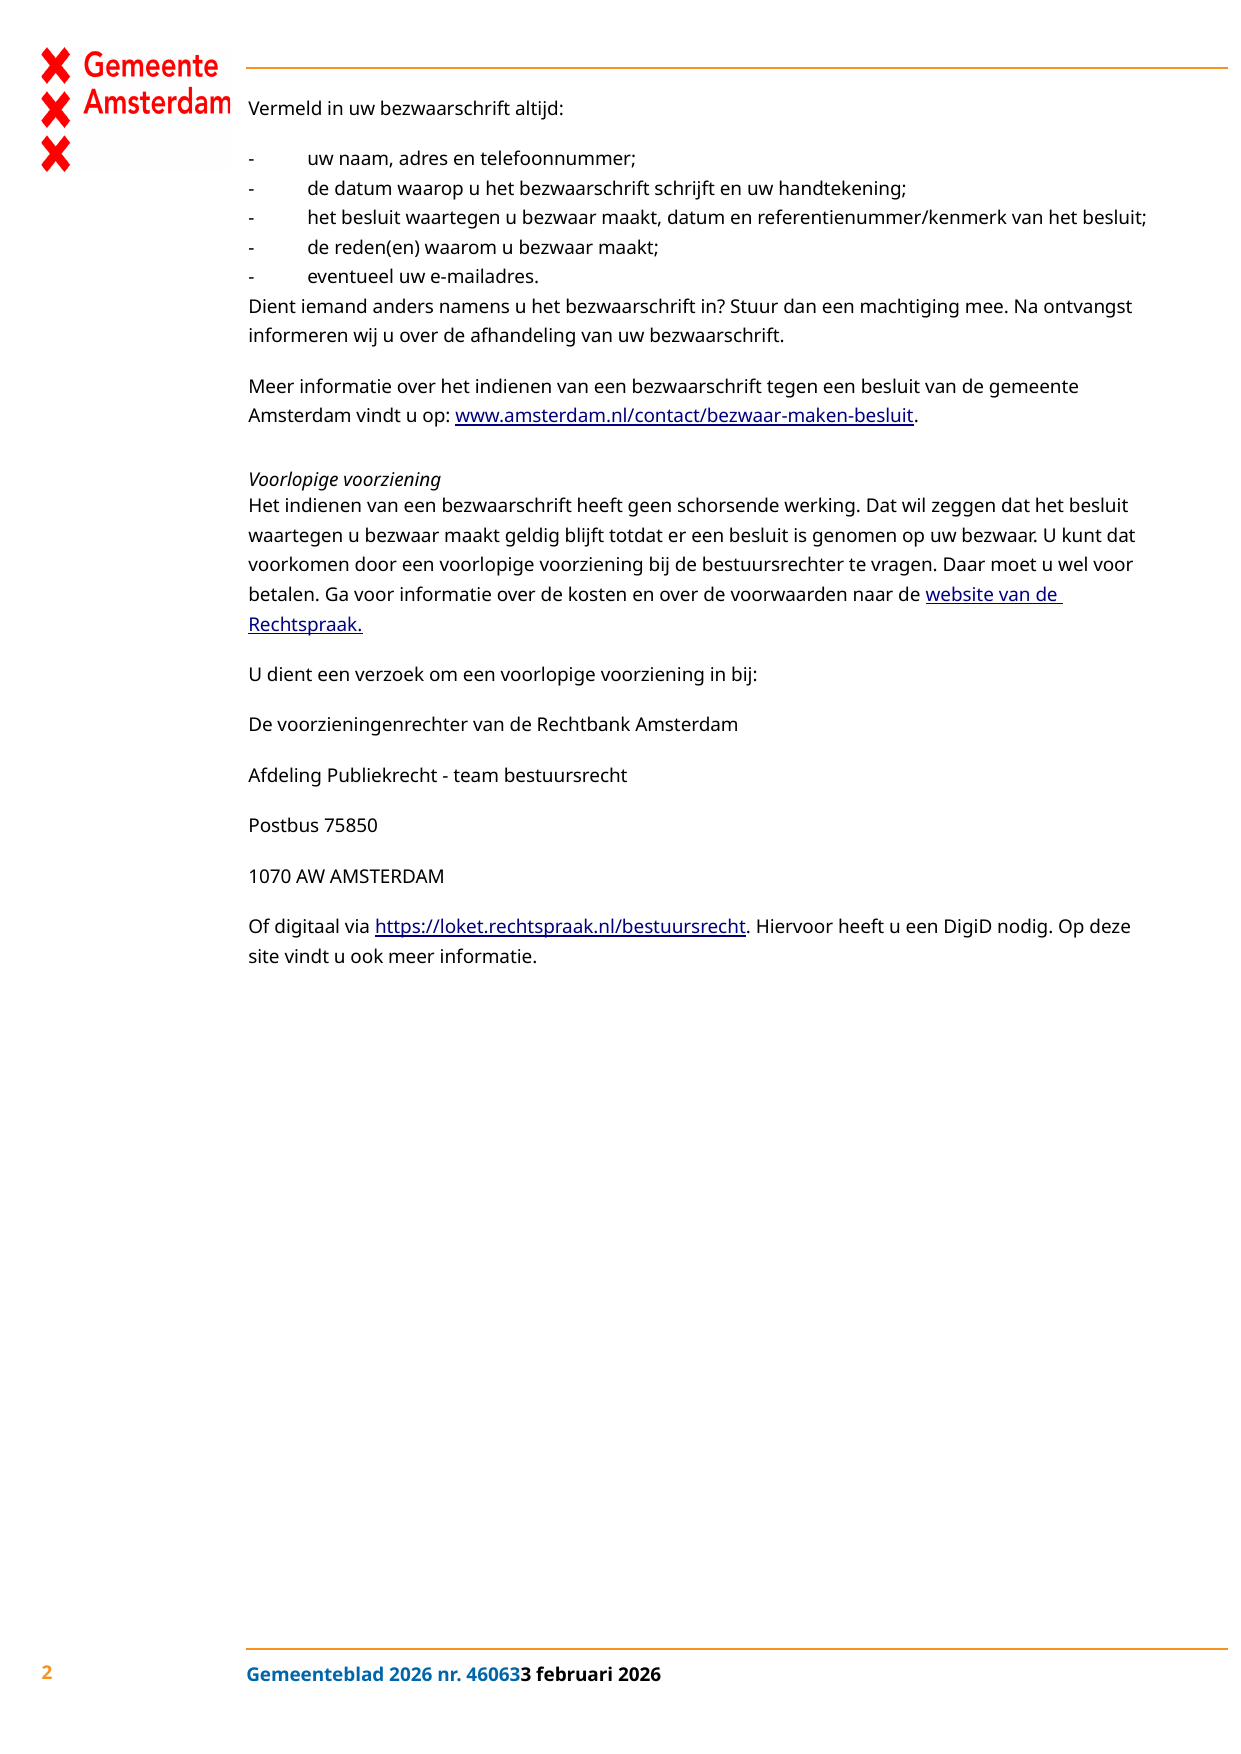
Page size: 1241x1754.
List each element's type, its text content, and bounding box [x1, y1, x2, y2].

text U dient een verzoek om een voorlopige voorziening in bij: [248, 661, 1152, 687]
list het besluit waartegen u bezwaar maakt, datum en referentienummer/kenmerk van het besluit; [248, 204, 1152, 230]
text Postbus 75850 [248, 812, 1152, 838]
text Of digitaal via https://loket.rechtspraak.nl/bestuursrecht. Hiervoor heeft u een DigiD nodig. Op deze site vindt u ook meer informatie. [248, 913, 1152, 968]
text Vermeld in uw bezwaarschrift altijd: [248, 95, 1152, 121]
text De voorzieningenrechter van de Rechtbank Amsterdam [248, 712, 1152, 737]
picture [41, 47, 231, 172]
text Afdeling Publiekrecht - team bestuursrecht [248, 762, 1152, 788]
list de reden(en) waarom u bezwaar maakt; [248, 234, 1152, 260]
text 1070 AW AMSTERDAM [248, 863, 1152, 888]
text Voorlopige voorziening [248, 467, 1152, 492]
list uw naam, adres en telefoonnummer; [248, 145, 1152, 171]
text Het indienen van een bezwaarschrift heeft geen schorsende werking. Dat wil zeggen dat het besluit waartegen u bezwaar maakt geldig blijft totdat er een besluit is genomen op uw bezwaar. U kunt dat voorkomen door een voorlopige voorziening bij de bestuursrechter te vragen. Daar moet u wel voor betalen. Ga voor informatie over de kosten en over de voorwaarden naar de website van de Rechtspraak. [248, 492, 1152, 636]
text Dient iemand anders namens u het bezwaarschrift in? Stuur dan een machtiging mee. Na ontvangst informeren wij u over de afhandeling van uw bezwaarschrift. [248, 293, 1152, 348]
list eventueel uw e-mailadres. [248, 263, 1152, 289]
list de datum waarop u het bezwaarschrift schrijft en uw handtekening; [248, 175, 1152, 201]
text Meer informatie over het indienen van een bezwaarschrift tegen een besluit van de gemeente Amsterdam vindt u op: www.amsterdam.nl/contact/bezwaar-maken-besluit. [248, 373, 1152, 428]
